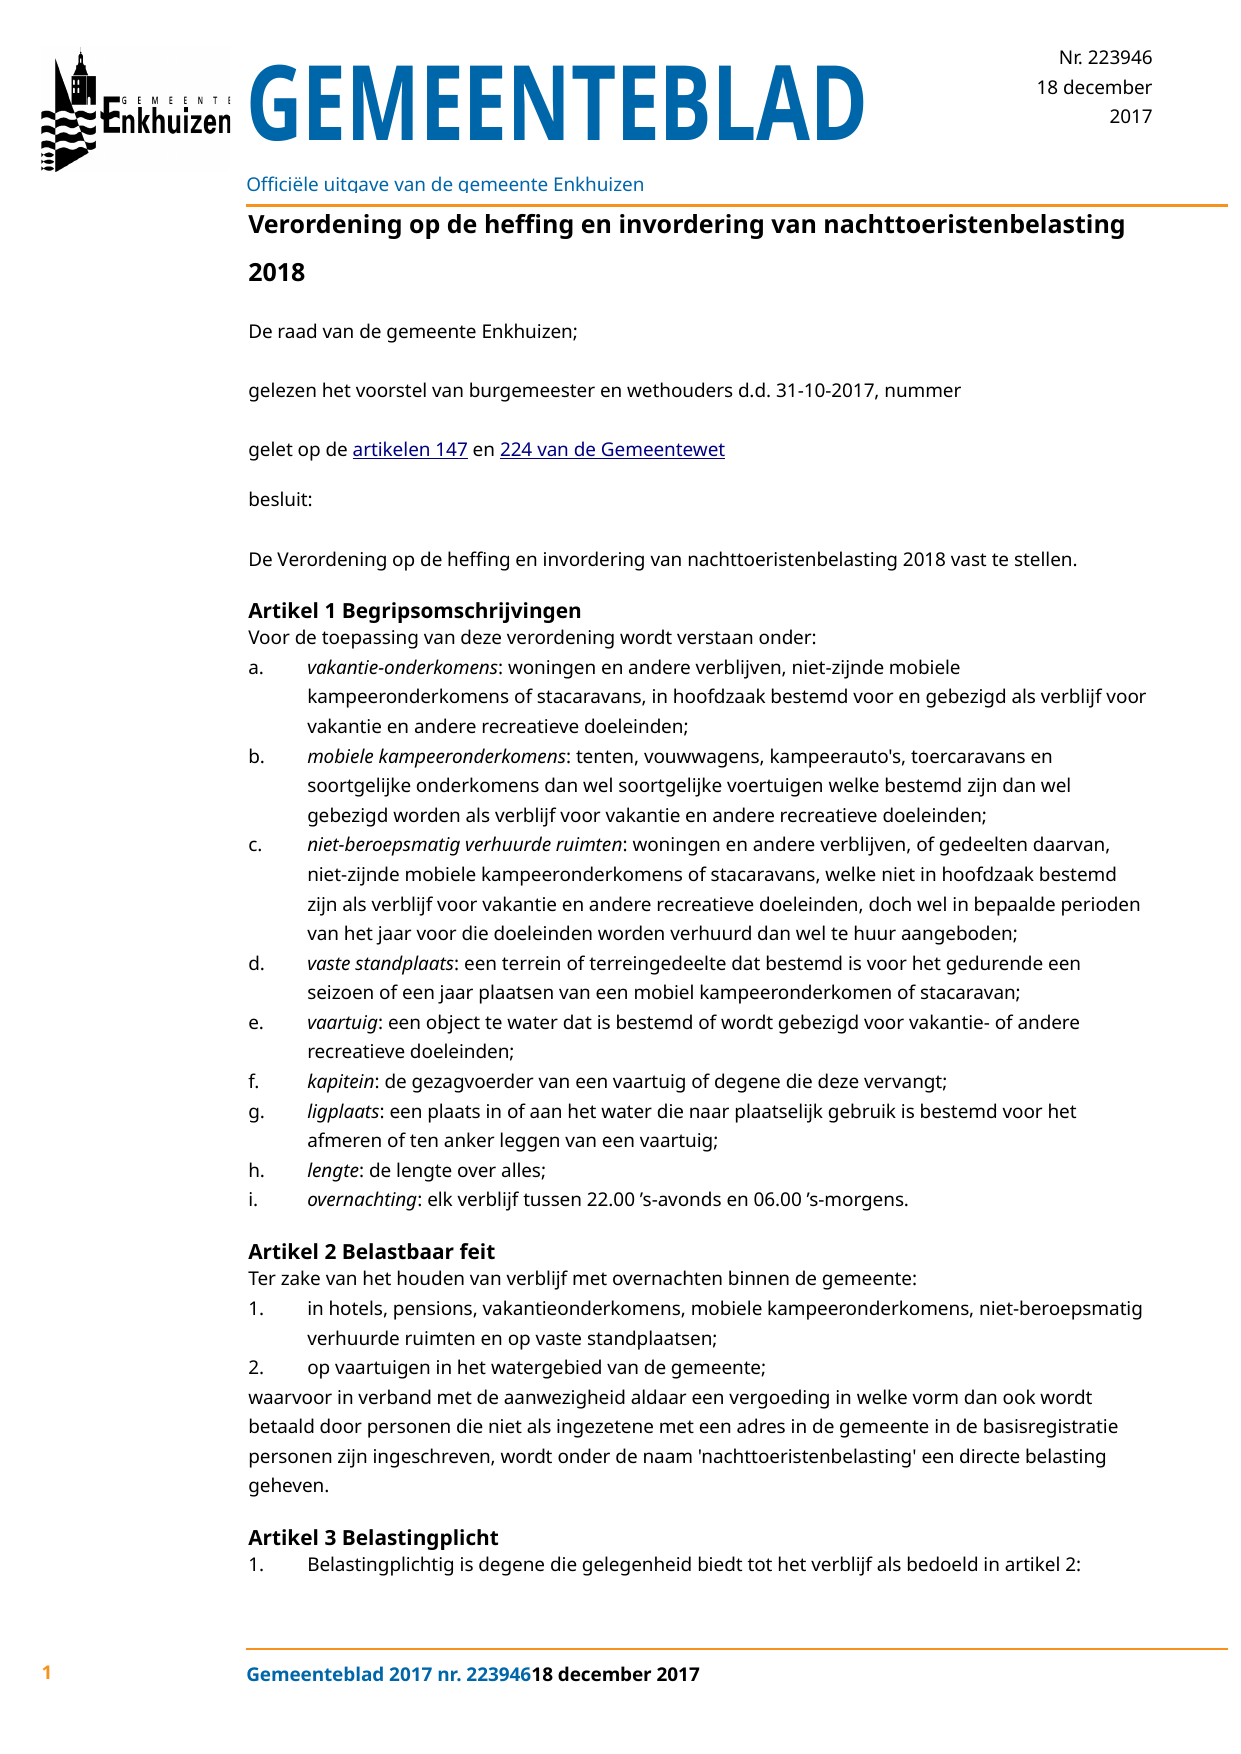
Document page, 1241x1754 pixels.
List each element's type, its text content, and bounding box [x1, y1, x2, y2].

text gelezen het voorstel van burgemeester en wethouders d.d. 31-10-2017, nummer [248, 377, 1152, 403]
text De Verordening op de heffing en invordering van nachttoeristenbelasting 2018 vast te stellen. [248, 546, 1152, 571]
text waarvoor in verband met de aanwezigheid aldaar een vergoeding in welke vorm dan ook wordt betaald door personen die niet als ingezetene met een adres in de gemeente in de basisregistratie personen zijn ingeschreven, wordt onder de naam 'nachttoeristenbelasting' een directe belasting geheven. [248, 1384, 1152, 1498]
list mobiele kampeeronderkomens: tenten, vouwwagens, kampeerauto's, toercaravans en soortgelijke onderkomens dan wel soortgelijke voertuigen welke bestemd zijn dan wel gebezigd worden als verblijf voor vakantie en andere recreatieve doeleinden; [248, 743, 1152, 828]
list kapitein: de gezagvoerder van een vaartuig of degene die deze vervangt; [248, 1068, 1152, 1094]
list Belastingplichtig is degene die gelegenheid biedt tot het verblijf als bedoeld in artikel 2: [248, 1551, 1152, 1577]
text Artikel 1 Begripsomschrijvingen [248, 596, 1152, 624]
list vaartuig: een object te water dat is bestemd of wordt gebezigd voor vakantie- of andere recreatieve doeleinden; [248, 1009, 1152, 1064]
text Artikel 2 Belastbaar feit [248, 1237, 1152, 1266]
list lengte: de lengte over alles; [248, 1157, 1152, 1183]
list vakantie-onderkomens: woningen en andere verblijven, niet-zijnde mobiele kampeeronderkomens of stacaravans, in hoofdzaak bestemd voor en gebezigd als verblijf voor vakantie en andere recreatieve doeleinden; [248, 654, 1152, 739]
text Ter zake van het houden van verblijf met overnachten binnen de gemeente: [248, 1266, 1152, 1291]
text Verordening op de heffing en invordering van nachttoeristenbelasting 2018 [248, 207, 1152, 288]
list ligplaats: een plaats in of aan het water die naar plaatselijk gebruik is bestemd voor het afmeren of ten anker leggen van een vaartuig; [248, 1098, 1152, 1153]
list vaste standplaats: een terrein of terreingedeelte dat bestemd is voor het gedurende een seizoen of een jaar plaatsen van een mobiel kampeeronderkomen of stacaravan; [248, 950, 1152, 1005]
text besluit: [248, 487, 1152, 512]
list in hotels, pensions, vakantieonderkomens, mobiele kampeeronderkomens, niet-beroepsmatig verhuurde ruimten en op vaste standplaatsen; [248, 1295, 1152, 1350]
text De raad van de gemeente Enkhuizen; [248, 318, 1152, 344]
text Voor de toepassing van deze verordening wordt verstaan onder: [248, 624, 1152, 650]
text gelet op de artikelen 147 en 224 van de Gemeentewet [248, 436, 1152, 462]
text Artikel 3 Belastingplicht [248, 1523, 1152, 1551]
list overnachting: elk verblijf tussen 22.00 ’s-avonds en 06.00 ’s-morgens. [248, 1187, 1152, 1212]
list op vaartuigen in het watergebied van de gemeente; [248, 1354, 1152, 1380]
picture [41, 47, 231, 172]
list niet-beroepsmatig verhuurde ruimten: woningen en andere verblijven, of gedeelten daarvan, niet-zijnde mobiele kampeeronderkomens of stacaravans, welke niet in hoofdzaak bestemd zijn als verblijf voor vakantie en andere recreatieve doeleinden, doch wel in bepaalde perioden van het jaar voor die doeleinden worden verhuurd dan wel te huur aangeboden; [248, 832, 1152, 946]
